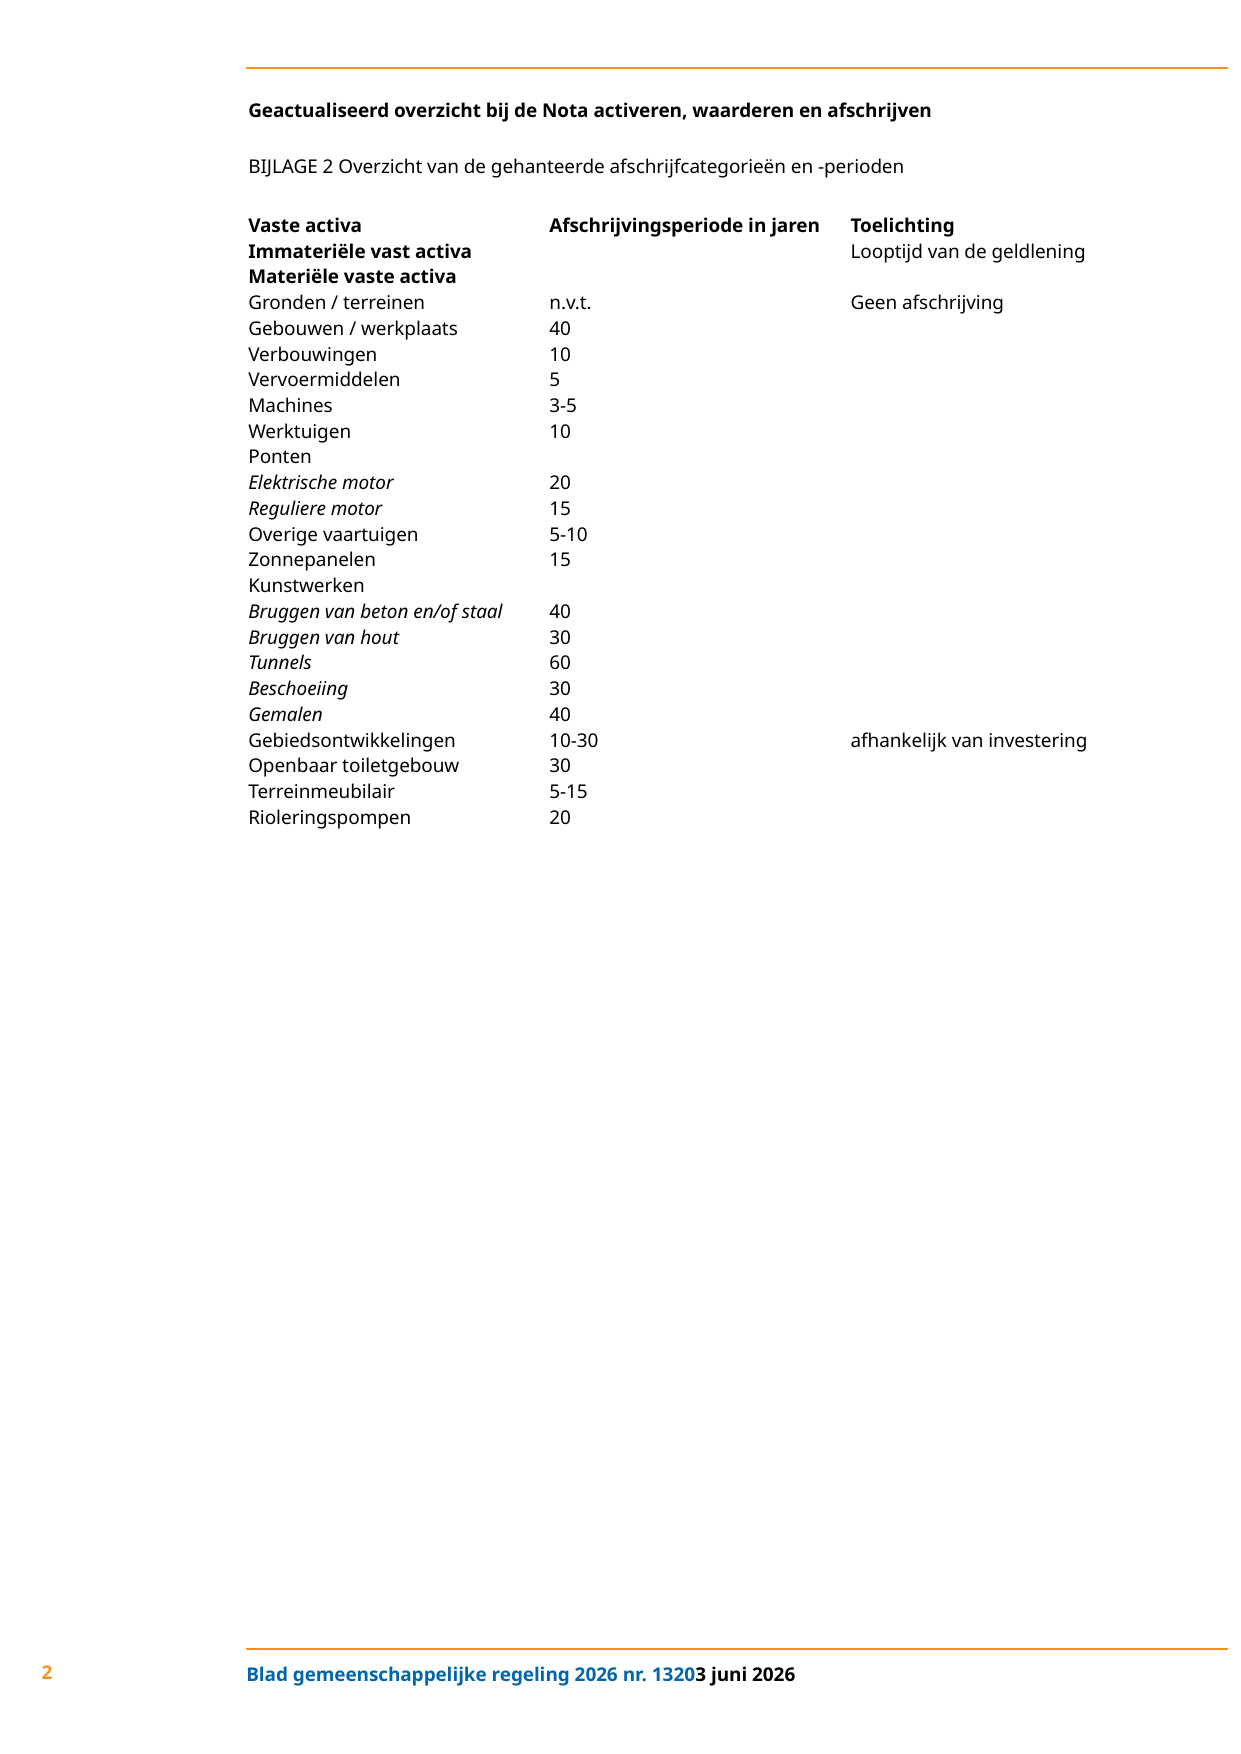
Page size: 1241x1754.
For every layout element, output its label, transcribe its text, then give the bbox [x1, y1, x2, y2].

text BIJLAGE 2 Overzicht van de gehanteerde afschrijfcategorieën en -perioden [248, 153, 1152, 179]
table_cell Bruggen van hout [248, 624, 549, 649]
table_cell Kunstwerken [248, 573, 549, 598]
table_cell [850, 341, 1152, 367]
table_cell n.v.t. [549, 289, 850, 315]
table_cell [549, 264, 850, 289]
table_cell Reguliere motor [248, 495, 549, 521]
table_cell Gebiedsontwikkelingen [248, 727, 549, 752]
table_cell Bruggen van beton en/of staal [248, 598, 549, 624]
table_cell Elektrische motor [248, 470, 549, 495]
table_cell [549, 573, 850, 598]
table_cell [850, 392, 1152, 418]
table_cell Gemalen [248, 701, 549, 727]
table_cell [850, 804, 1152, 830]
table_cell [549, 238, 850, 264]
table_cell Overige vaartuigen [248, 521, 549, 547]
table_cell 40 [549, 598, 850, 624]
table_cell Immateriële vast activa [248, 238, 549, 264]
table_cell 30 [549, 624, 850, 649]
table_cell 10 [549, 341, 850, 367]
picture [41, 47, 231, 172]
table_cell 10-30 [549, 727, 850, 752]
table_cell afhankelijk van investering [850, 727, 1152, 752]
table_cell [850, 444, 1152, 469]
table_cell [850, 701, 1152, 727]
table_cell 10 [549, 418, 850, 444]
table_cell [850, 573, 1152, 598]
table_cell [850, 624, 1152, 649]
table_cell Openbaar toiletgebouw [248, 753, 549, 778]
table_cell Tunnels [248, 650, 549, 675]
table_header Vaste activa [248, 212, 549, 238]
table_cell 30 [549, 753, 850, 778]
table_cell 3-5 [549, 392, 850, 418]
table_cell Ponten [248, 444, 549, 469]
table_cell Geen afschrijving [850, 289, 1152, 315]
table_cell Machines [248, 392, 549, 418]
table_cell [850, 675, 1152, 701]
table_cell [850, 753, 1152, 778]
table_cell 5-15 [549, 778, 850, 804]
table_cell Zonnepanelen [248, 547, 549, 572]
table_cell [850, 521, 1152, 547]
text Geactualiseerd overzicht bij de Nota activeren, waarderen en afschrijven [248, 95, 1152, 123]
table_cell 20 [549, 804, 850, 830]
table_cell Materiële vaste activa [248, 264, 549, 289]
table_cell 5-10 [549, 521, 850, 547]
table_cell Gronden / terreinen [248, 289, 549, 315]
table_cell 60 [549, 650, 850, 675]
table_cell Werktuigen [248, 418, 549, 444]
table_cell 20 [549, 470, 850, 495]
table_cell 30 [549, 675, 850, 701]
table_cell [850, 367, 1152, 392]
table_header Toelichting [850, 212, 1152, 238]
table_cell Rioleringspompen [248, 804, 549, 830]
table_cell [850, 470, 1152, 495]
table_cell Gebouwen / werkplaats [248, 315, 549, 341]
table_cell [850, 418, 1152, 444]
table_cell [850, 315, 1152, 341]
table_cell [850, 598, 1152, 624]
table_cell [850, 778, 1152, 804]
table_cell 40 [549, 701, 850, 727]
table_cell [549, 444, 850, 469]
table_cell Verbouwingen [248, 341, 549, 367]
table_cell 40 [549, 315, 850, 341]
table_cell [850, 547, 1152, 572]
table_cell 5 [549, 367, 850, 392]
table_cell [850, 650, 1152, 675]
table_header Afschrijvingsperiode in jaren [549, 212, 850, 238]
table_cell [850, 264, 1152, 289]
table_cell Terreinmeubilair [248, 778, 549, 804]
table_cell [850, 495, 1152, 521]
table_cell Looptijd van de geldlening [850, 238, 1152, 264]
table_cell Beschoeiing [248, 675, 549, 701]
table_cell 15 [549, 547, 850, 572]
table_cell 15 [549, 495, 850, 521]
table_cell Vervoermiddelen [248, 367, 549, 392]
